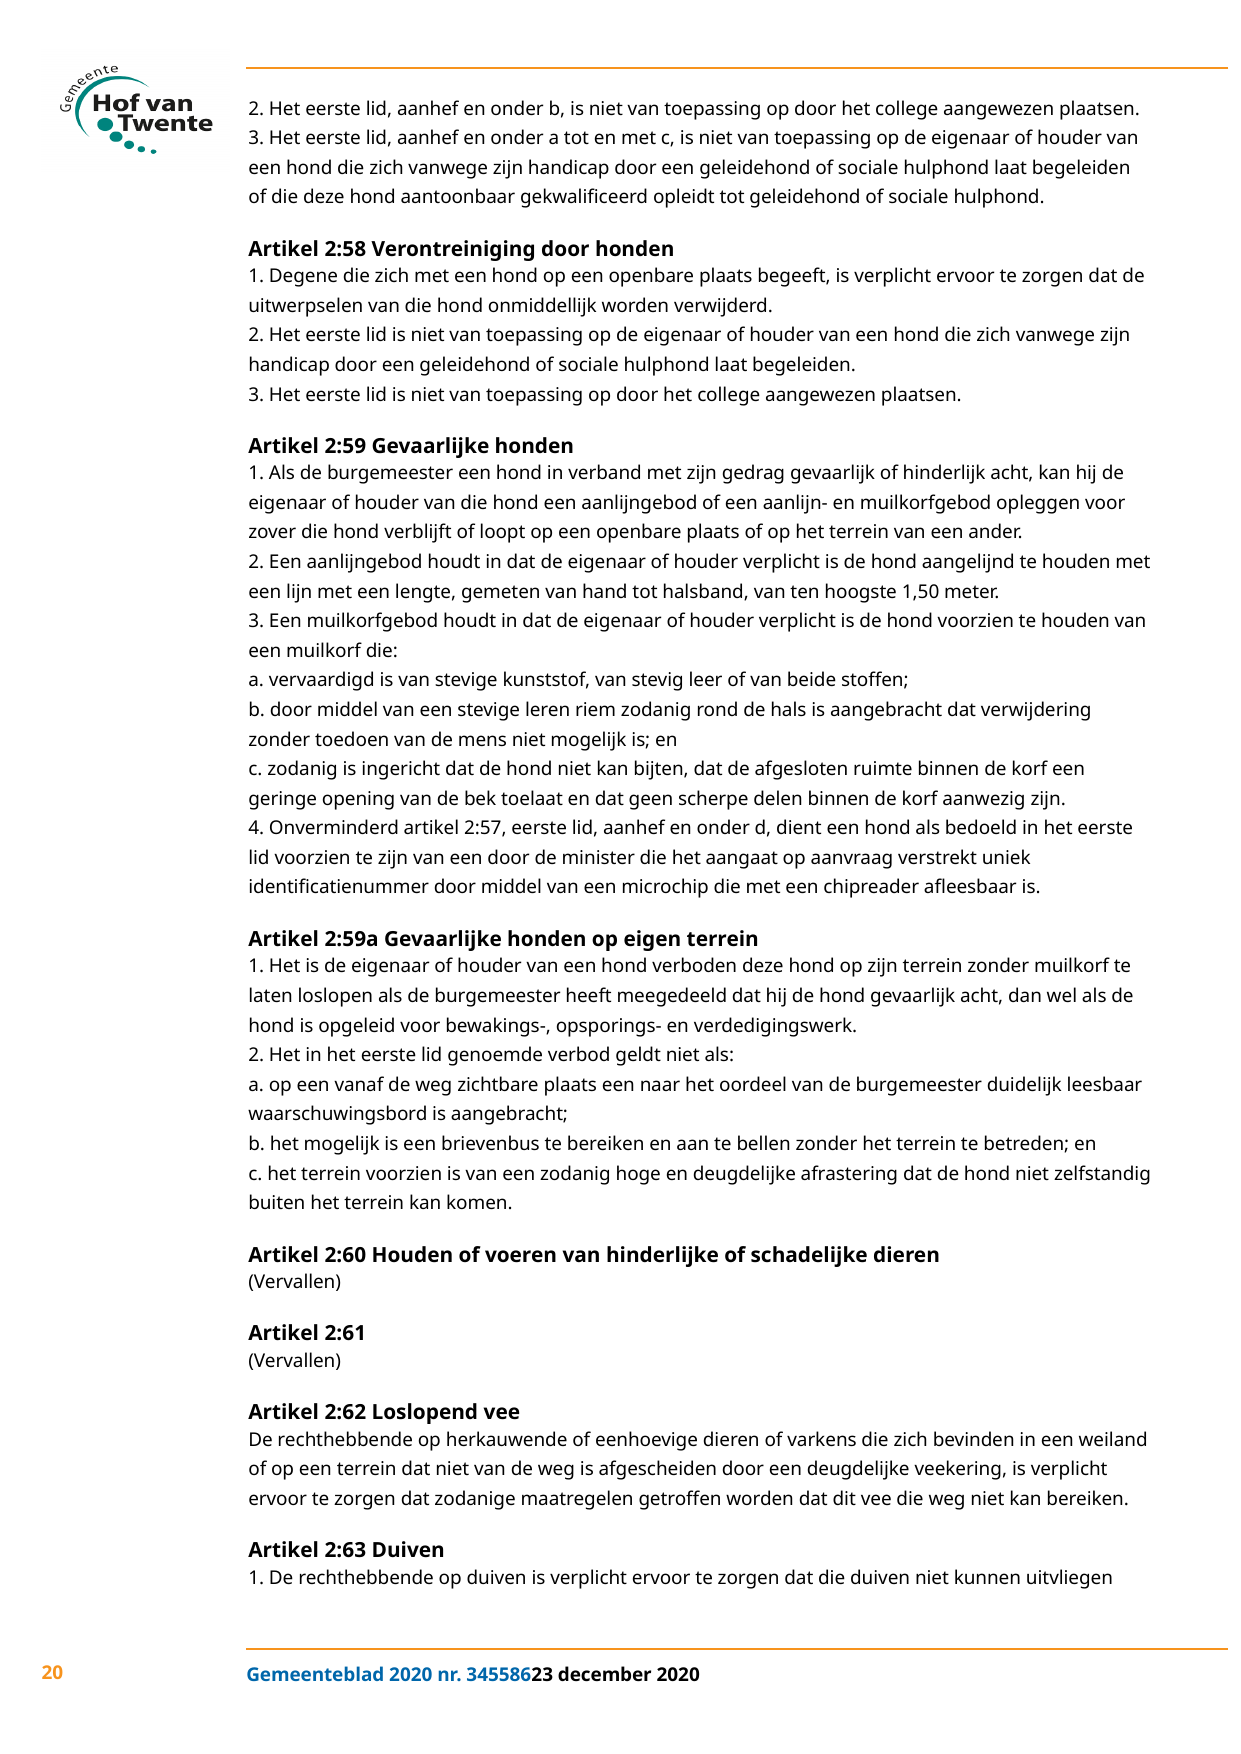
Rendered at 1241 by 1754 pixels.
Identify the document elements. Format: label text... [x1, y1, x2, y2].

text a. op een vanaf de weg zichtbare plaats een naar het oordeel van de burgemeester duidelijk leesbaar waarschuwingsbord is aangebracht; [248, 1071, 1152, 1126]
text Artikel 2:59a Gevaarlijke honden op eigen terrein [248, 924, 1152, 953]
text (Vervallen) [248, 1347, 1152, 1373]
text 2. Het eerste lid is niet van toepassing op de eigenaar of houder van een hond die zich vanwege zijn handicap door een geleidehond of sociale hulphond laat begeleiden. [248, 322, 1152, 377]
text Artikel 2:58 Verontreiniging door honden [248, 234, 1152, 262]
text Artikel 2:59 Gevaarlijke honden [248, 431, 1152, 459]
picture [41, 47, 231, 172]
text 4. Onverminderd artikel 2:57, eerste lid, aanhef en onder d, dient een hond als bedoeld in het eerste lid voorzien te zijn van een door de minister die het aangaat op aanvraag verstrekt uniek identificatienummer door middel van een microchip die met een chipreader afleesbaar is. [248, 814, 1152, 899]
text 1. Als de burgemeester een hond in verband met zijn gedrag gevaarlijk of hinderlijk acht, kan hij de eigenaar of houder van die hond een aanlijngebod of een aanlijn- en muilkorfgebod opleggen voor zover die hond verblijft of loopt op een openbare plaats of op het terrein van een ander. [248, 459, 1152, 544]
text 1. Degene die zich met een hond op een openbare plaats begeeft, is verplicht ervoor te zorgen dat de uitwerpselen van die hond onmiddellijk worden verwijderd. [248, 262, 1152, 318]
text De rechthebbende op herkauwende of eenhoevige dieren of varkens die zich bevinden in een weiland of op een terrein dat niet van de weg is afgescheiden door een deugdelijke veekering, is verplicht ervoor te zorgen dat zodanige maatregelen getroffen worden dat dit vee die weg niet kan bereiken. [248, 1426, 1152, 1511]
text 3. Het eerste lid, aanhef en onder a tot en met c, is niet van toepassing op de eigenaar of houder van een hond die zich vanwege zijn handicap door een geleidehond of sociale hulphond laat begeleiden of die deze hond aantoonbaar gekwalificeerd opleidt tot geleidehond of sociale hulphond. [248, 124, 1152, 209]
text (Vervallen) [248, 1268, 1152, 1294]
text 2. Het eerste lid, aanhef en onder b, is niet van toepassing op door het college aangewezen plaatsen. [248, 95, 1152, 121]
text 2. Het in het eerste lid genoemde verbod geldt niet als: [248, 1041, 1152, 1067]
text 2. Een aanlijngebod houdt in dat de eigenaar of houder verplicht is de hond aangelijnd te houden met een lijn met een lengte, gemeten van hand tot halsband, van ten hoogste 1,50 meter. [248, 548, 1152, 604]
text Artikel 2:62 Loslopend vee [248, 1397, 1152, 1426]
text Artikel 2:61 [248, 1318, 1152, 1347]
text 3. Het eerste lid is niet van toepassing op door het college aangewezen plaatsen. [248, 381, 1152, 406]
text Artikel 2:63 Duiven [248, 1535, 1152, 1564]
text b. door middel van een stevige leren riem zodanig rond de hals is aangebracht dat verwijdering zonder toedoen van de mens niet mogelijk is; en [248, 696, 1152, 752]
text 1. Het is de eigenaar of houder van een hond verboden deze hond op zijn terrein zonder muilkorf te laten loslopen als de burgemeester heeft meegedeeld dat hij de hond gevaarlijk acht, dan wel als de hond is opgeleid voor bewakings-, opsporings- en verdedigingswerk. [248, 953, 1152, 1037]
text b. het mogelijk is een brievenbus te bereiken en aan te bellen zonder het terrein te betreden; en [248, 1130, 1152, 1156]
text c. het terrein voorzien is van een zodanig hoge en deugdelijke afrastering dat de hond niet zelfstandig buiten het terrein kan komen. [248, 1160, 1152, 1215]
text Artikel 2:60 Houden of voeren van hinderlijke of schadelijke dieren [248, 1240, 1152, 1268]
text 1. De rechthebbende op duiven is verplicht ervoor te zorgen dat die duiven niet kunnen uitvliegen [248, 1564, 1152, 1589]
text 3. Een muilkorfgebod houdt in dat de eigenaar of houder verplicht is de hond voorzien te houden van een muilkorf die: [248, 607, 1152, 663]
text c. zodanig is ingericht dat de hond niet kan bijten, dat de afgesloten ruimte binnen de korf een geringe opening van de bek toelaat en dat geen scherpe delen binnen de korf aanwezig zijn. [248, 755, 1152, 811]
text a. vervaardigd is van stevige kunststof, van stevig leer of van beide stoffen; [248, 667, 1152, 692]
